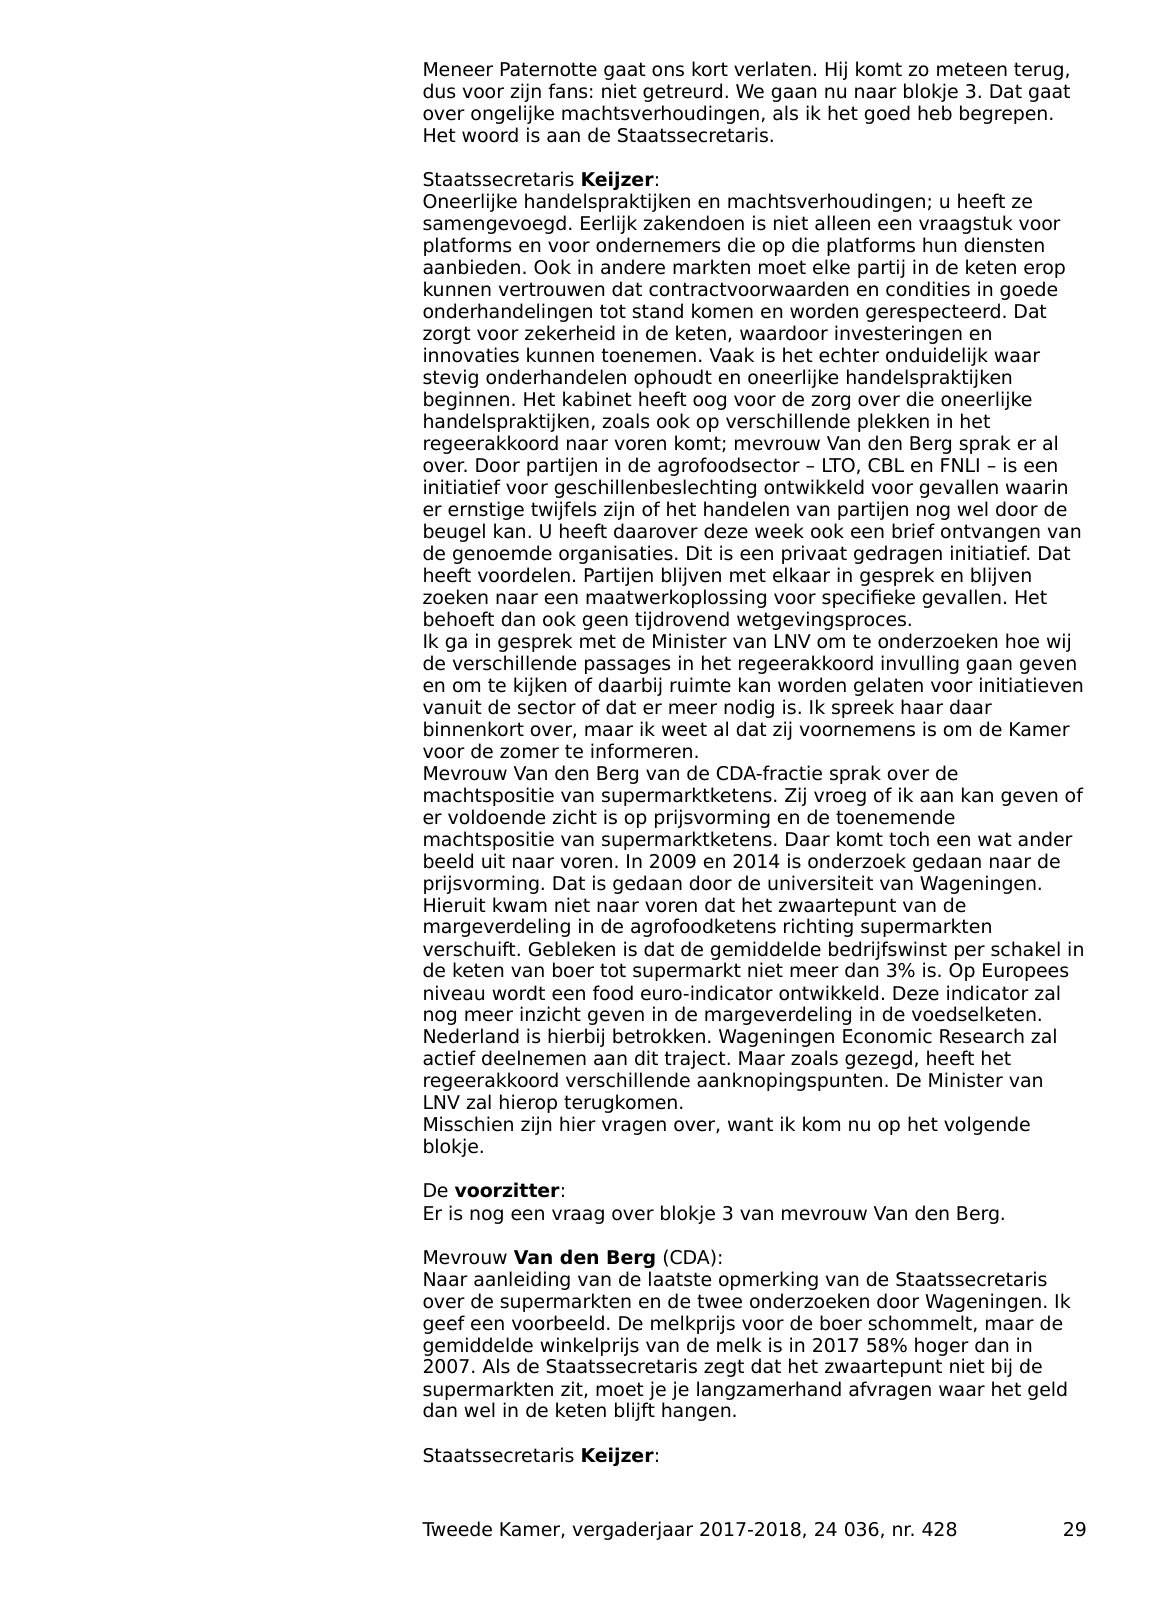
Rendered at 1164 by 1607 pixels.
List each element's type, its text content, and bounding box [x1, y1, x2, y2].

text Misschien zijn hier vragen over, want ik kom nu op het volgende blokje. [422, 1114, 1087, 1158]
text Meneer Paternotte gaat ons kort verlaten. Hij komt zo meteen terug, dus voor zijn fans: niet getreurd. We gaan nu naar blokje 3. Dat gaat over ongelijke machtsverhoudingen, als ik het goed heb begrepen. Het woord is aan de Staatssecretaris. [422, 59, 1087, 147]
text Staatssecretaris Keijzer: [422, 1444, 1087, 1467]
text Staatssecretaris Keijzer: [422, 169, 1087, 191]
text Oneerlijke handelspraktijken en machtsverhoudingen; u heeft ze samengevoegd. Eerlijk zakendoen is niet alleen een vraagstuk voor platforms en voor ondernemers die op die platforms hun diensten aanbieden. Ook in andere markten moet elke partij in de keten erop kunnen vertrouwen dat contractvoorwaarden en condities in goede onderhandelingen tot stand komen en worden gerespecteerd. Dat zorgt voor zekerheid in de keten, waardoor investeringen en innovaties kunnen toenemen. Vaak is het echter onduidelijk waar stevig onderhandelen ophoudt en oneerlijke handelspraktijken beginnen. Het kabinet heeft oog voor de zorg over die oneerlijke handelspraktijken, zoals ook op verschillende plekken in het regeerakkoord naar voren komt; mevrouw Van den Berg sprak er al over. Door partijen in de agrofoodsector – LTO, CBL en FNLI – is een initiatief voor geschillenbeslechting ontwikkeld voor gevallen waarin er ernstige twijfels zijn of het handelen van partijen nog wel door de beugel kan. U heeft daarover deze week ook een brief ontvangen van de genoemde organisaties. Dit is een privaat gedragen initiatief. Dat heeft voordelen. Partijen blijven met elkaar in gesprek en blijven zoeken naar een maatwerkoplossing voor specifieke gevallen. Het behoeft dan ook geen tijdrovend wetgevingsproces. [422, 191, 1087, 631]
text De voorzitter: [422, 1180, 1087, 1202]
text Mevrouw Van den Berg (CDA): [422, 1247, 1087, 1268]
text Naar aanleiding van de laatste opmerking van de Staatssecretaris over de supermarkten en de twee onderzoeken door Wageningen. Ik geef een voorbeeld. De melkprijs voor de boer schommelt, maar de gemiddelde winkelprijs van de melk is in 2017 58% hoger dan in 2007. Als de Staatssecretaris zegt dat het zwaartepunt niet bij de supermarkten zit, moet je je langzamerhand afvragen waar het geld dan wel in de keten blijft hangen. [422, 1268, 1087, 1422]
text Mevrouw Van den Berg van de CDA-fractie sprak over de machtspositie van supermarktketens. Zij vroeg of ik aan kan geven of er voldoende zicht is op prijsvorming en de toenemende machtspositie van supermarktketens. Daar komt toch een wat ander beeld uit naar voren. In 2009 en 2014 is onderzoek gedaan naar de prijsvorming. Dat is gedaan door de universiteit van Wageningen. Hieruit kwam niet naar voren dat het zwaartepunt van de margeverdeling in de agrofoodketens richting supermarkten verschuift. Gebleken is dat de gemiddelde bedrijfswinst per schakel in de keten van boer tot supermarkt niet meer dan 3% is. Op Europees niveau wordt een food euro-indicator ontwikkeld. Deze indicator zal nog meer inzicht geven in de margeverdeling in de voedselketen. Nederland is hierbij betrokken. Wageningen Economic Research zal actief deelnemen aan dit traject. Maar zoals gezegd, heeft het regeerakkoord verschillende aanknopingspunten. De Minister van LNV zal hierop terugkomen. [422, 763, 1087, 1114]
text Ik ga in gesprek met de Minister van LNV om te onderzoeken hoe wij de verschillende passages in het regeerakkoord invulling gaan geven en om te kijken of daarbij ruimte kan worden gelaten voor initiatieven vanuit de sector of dat er meer nodig is. Ik spreek haar daar binnenkort over, maar ik weet al dat zij voornemens is om de Kamer voor de zomer te informeren. [422, 631, 1087, 763]
text Er is nog een vraag over blokje 3 van mevrouw Van den Berg. [422, 1202, 1087, 1224]
